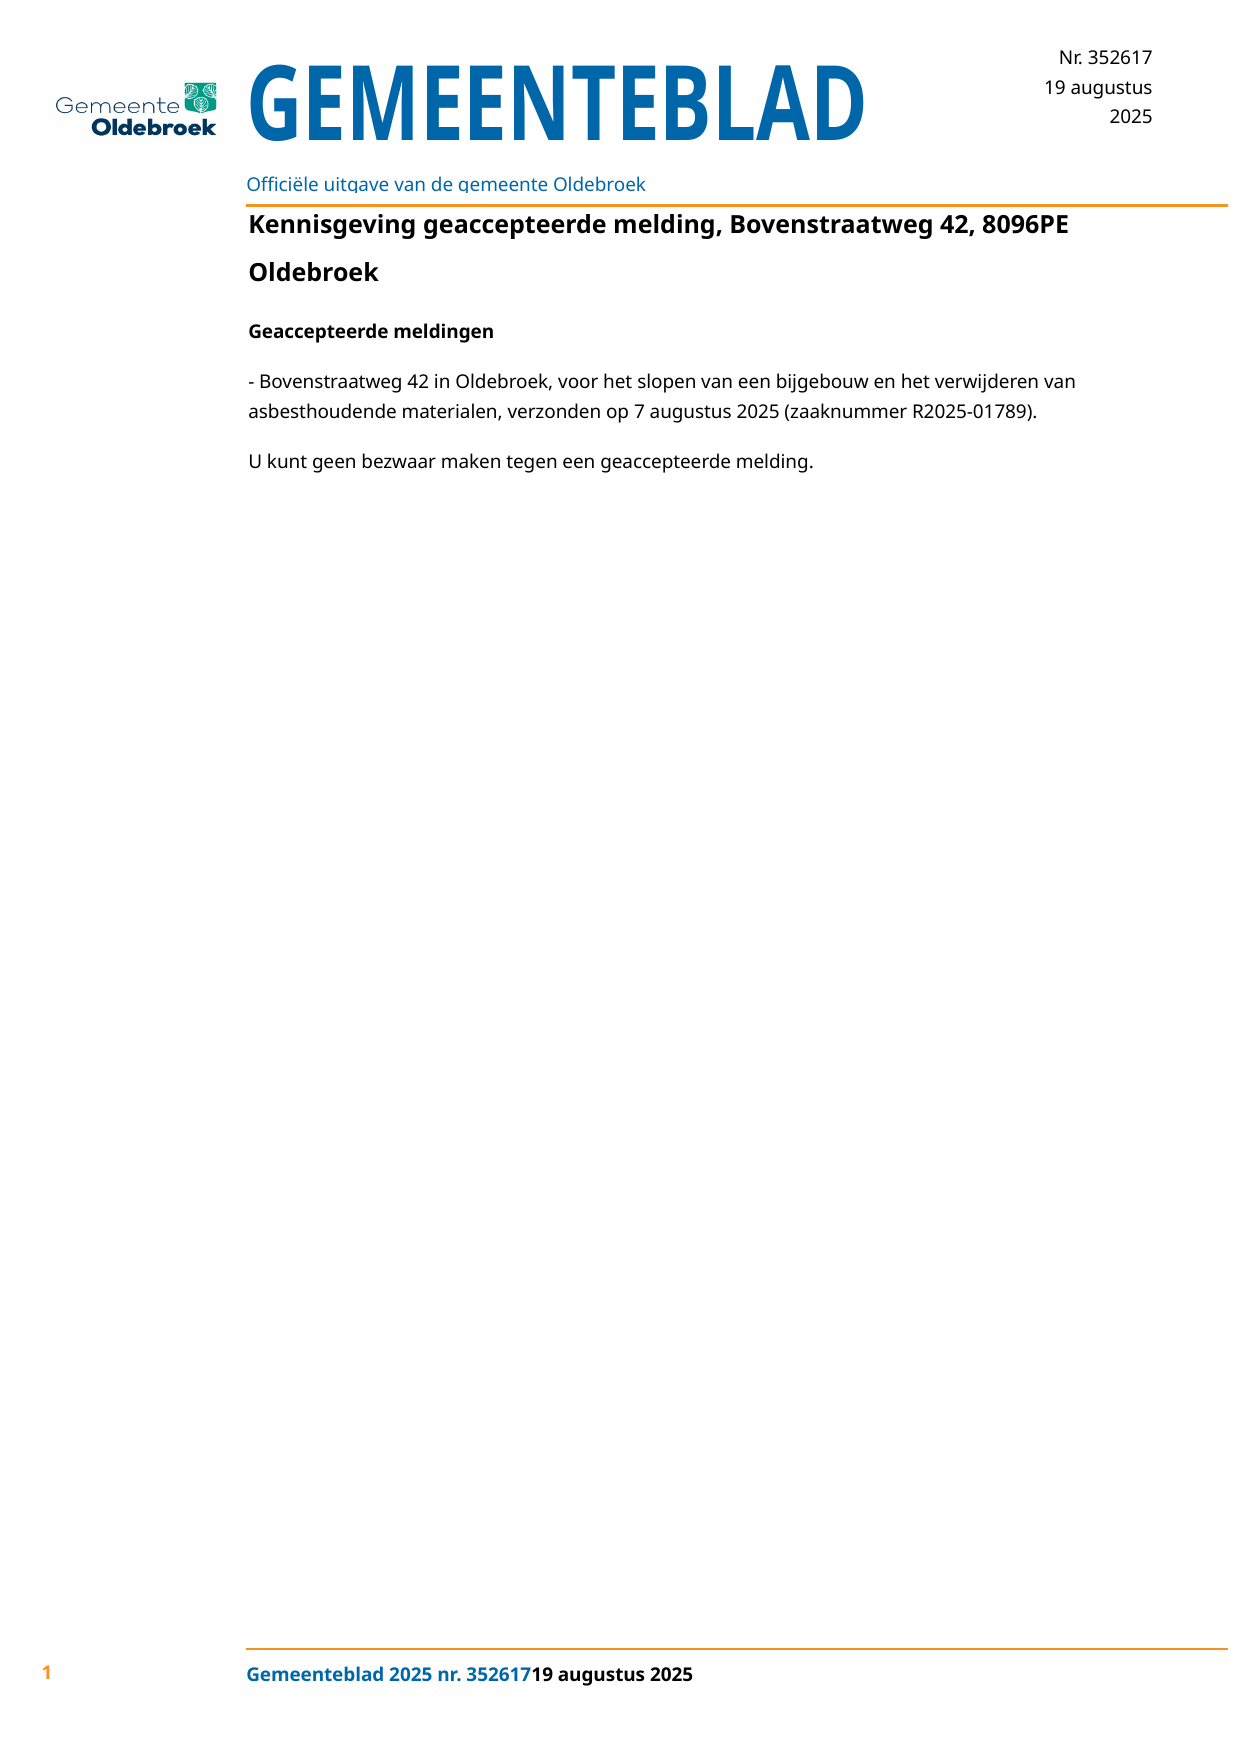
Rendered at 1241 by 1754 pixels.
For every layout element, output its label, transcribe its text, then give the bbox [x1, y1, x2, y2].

text Kennisgeving geaccepteerde melding, Bovenstraatweg 42, 8096PE Oldebroek [248, 207, 1152, 288]
text U kunt geen bezwaar maken tegen een geaccepteerde melding. [248, 448, 1152, 474]
picture [41, 47, 231, 172]
text - Bovenstraatweg 42 in Oldebroek, voor het slopen van een bijgebouw en het verwijderen van asbesthoudende materialen, verzonden op 7 augustus 2025 (zaaknummer R2025-01789). [248, 368, 1152, 424]
text Geaccepteerde meldingen [248, 318, 1152, 344]
